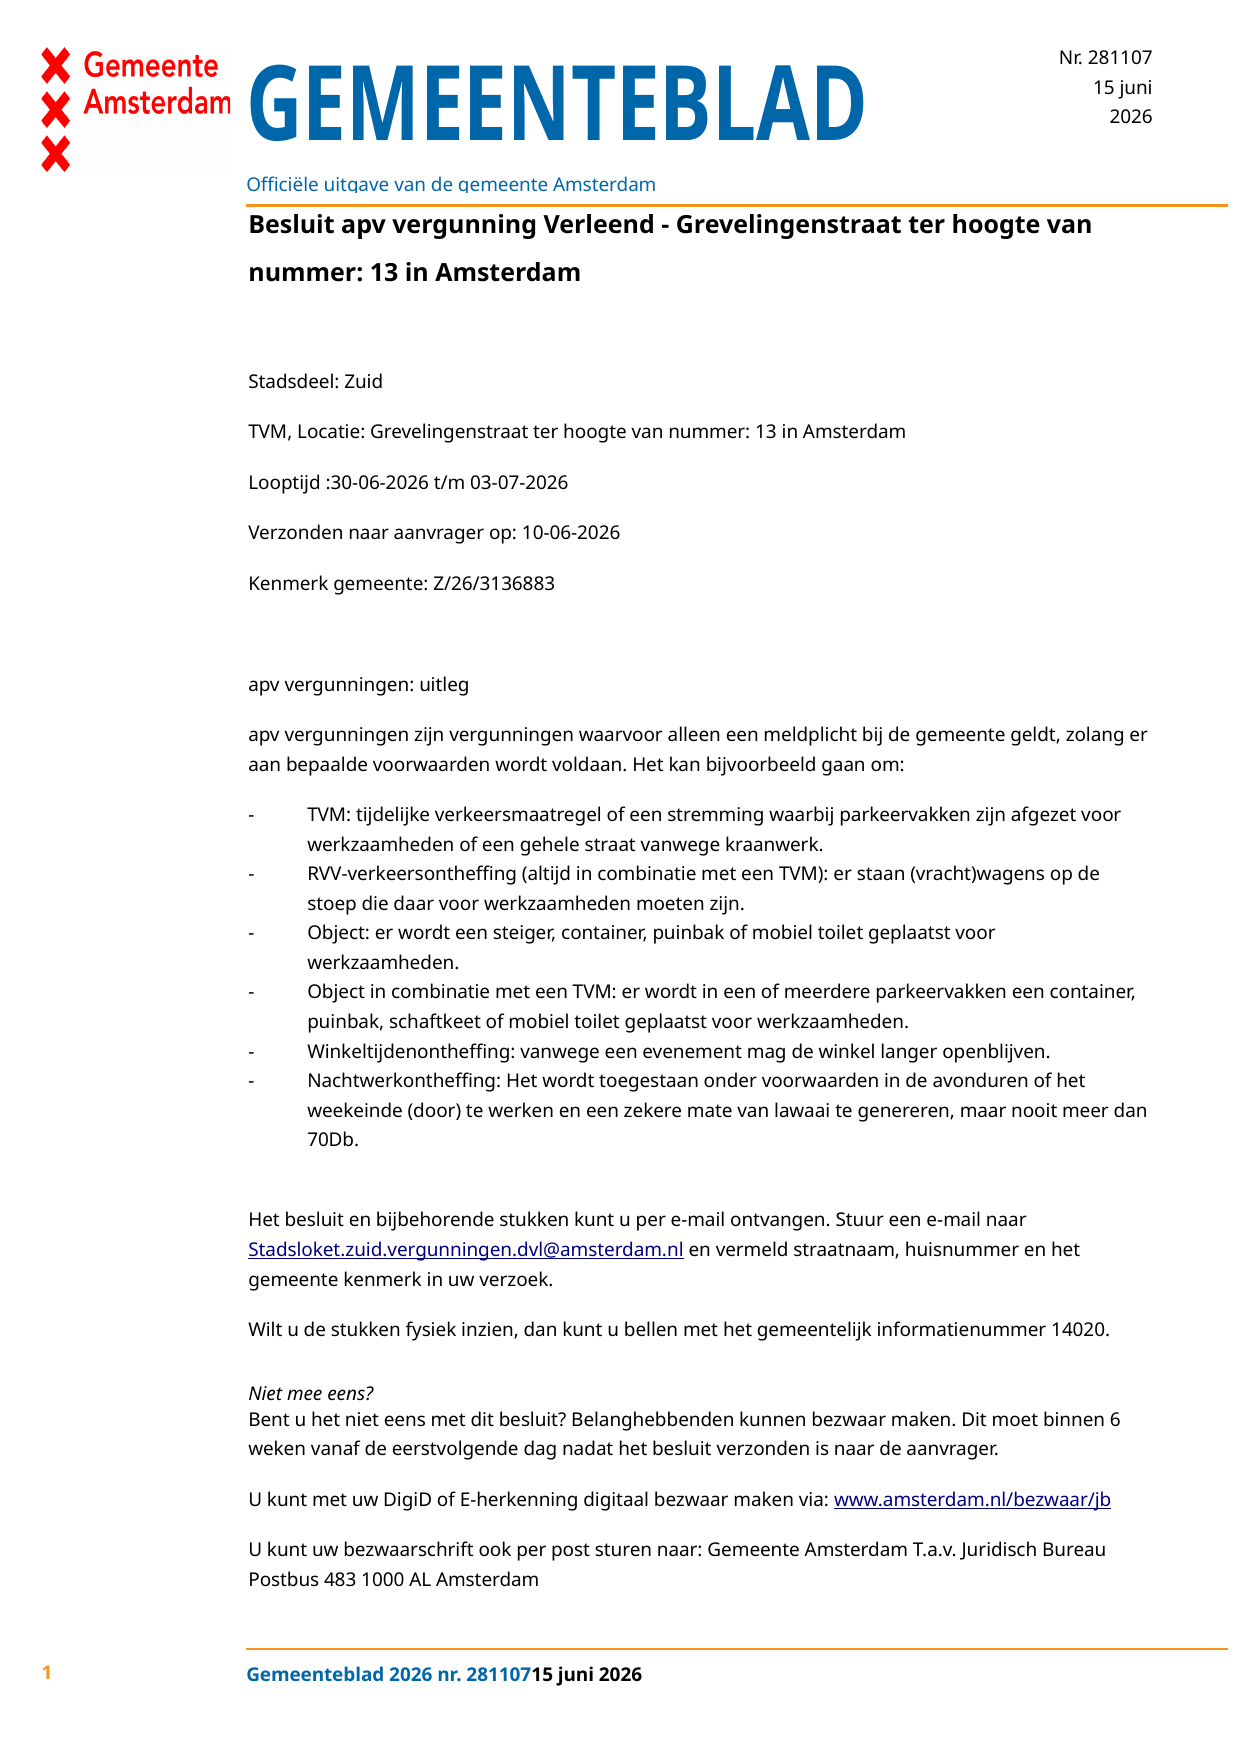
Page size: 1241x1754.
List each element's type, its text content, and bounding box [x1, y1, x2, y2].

text Verzonden naar aanvrager op: 10-06-2026 [248, 519, 1152, 545]
text Niet mee eens? [248, 1380, 1152, 1406]
list Object: er wordt een steiger, container, puinbak of mobiel toilet geplaatst voor werkzaamheden. [248, 919, 1152, 975]
text Wilt u de stukken fysiek inzien, dan kunt u bellen met het gemeentelijk informatienummer 14020. [248, 1316, 1152, 1342]
text Stadsdeel: Zuid [248, 368, 1152, 394]
text apv vergunningen zijn vergunningen waarvoor alleen een meldplicht bij de gemeente geldt, zolang er aan bepaalde voorwaarden wordt voldaan. Het kan bijvoorbeeld gaan om: [248, 721, 1152, 777]
text Bent u het niet eens met dit besluit? Belanghebbenden kunnen bezwaar maken. Dit moet binnen 6 weken vanaf de eerstvolgende dag nadat het besluit verzonden is naar de aanvrager. [248, 1406, 1152, 1461]
text Looptijd :30-06-2026 t/m 03-07-2026 [248, 469, 1152, 495]
list TVM: tijdelijke verkeersmaatregel of een stremming waarbij parkeervakken zijn afgezet voor werkzaamheden of een gehele straat vanwege kraanwerk. [248, 801, 1152, 857]
list Nachtwerkontheffing: Het wordt toegestaan onder voorwaarden in de avonduren of het weekeinde (door) te werken en een zekere mate van lawaai te genereren, maar nooit meer dan 70Db. [248, 1067, 1152, 1152]
text Besluit apv vergunning Verleend - Grevelingenstraat ter hoogte van nummer: 13 in Amsterdam [248, 207, 1152, 288]
list Winkeltijdenontheffing: vanwege een evenement mag de winkel langer openblijven. [248, 1038, 1152, 1064]
picture [41, 47, 231, 172]
list RVV-verkeersontheffing (altijd in combinatie met een TVM): er staan (vracht)wagens op de stoep die daar voor werkzaamheden moeten zijn. [248, 860, 1152, 916]
text U kunt uw bezwaarschrift ook per post sturen naar: Gemeente Amsterdam T.a.v. Juridisch Bureau Postbus 483 1000 AL Amsterdam [248, 1536, 1152, 1592]
text Het besluit en bijbehorende stukken kunt u per e-mail ontvangen. Stuur een e-mail naar Stadsloket.zuid.vergunningen.dvl@amsterdam.nl en vermeld straatnaam, huisnummer en het gemeente kenmerk in uw verzoek. [248, 1207, 1152, 1292]
text Kenmerk gemeente: Z/26/3136883 [248, 570, 1152, 596]
text U kunt met uw DigiD of E-herkenning digitaal bezwaar maken via: www.amsterdam.nl/bezwaar/jb [248, 1486, 1152, 1512]
text apv vergunningen: uitleg [248, 671, 1152, 697]
text TVM, Locatie: Grevelingenstraat ter hoogte van nummer: 13 in Amsterdam [248, 419, 1152, 444]
list Object in combinatie met een TVM: er wordt in een of meerdere parkeervakken een container, puinbak, schaftkeet of mobiel toilet geplaatst voor werkzaamheden. [248, 979, 1152, 1034]
